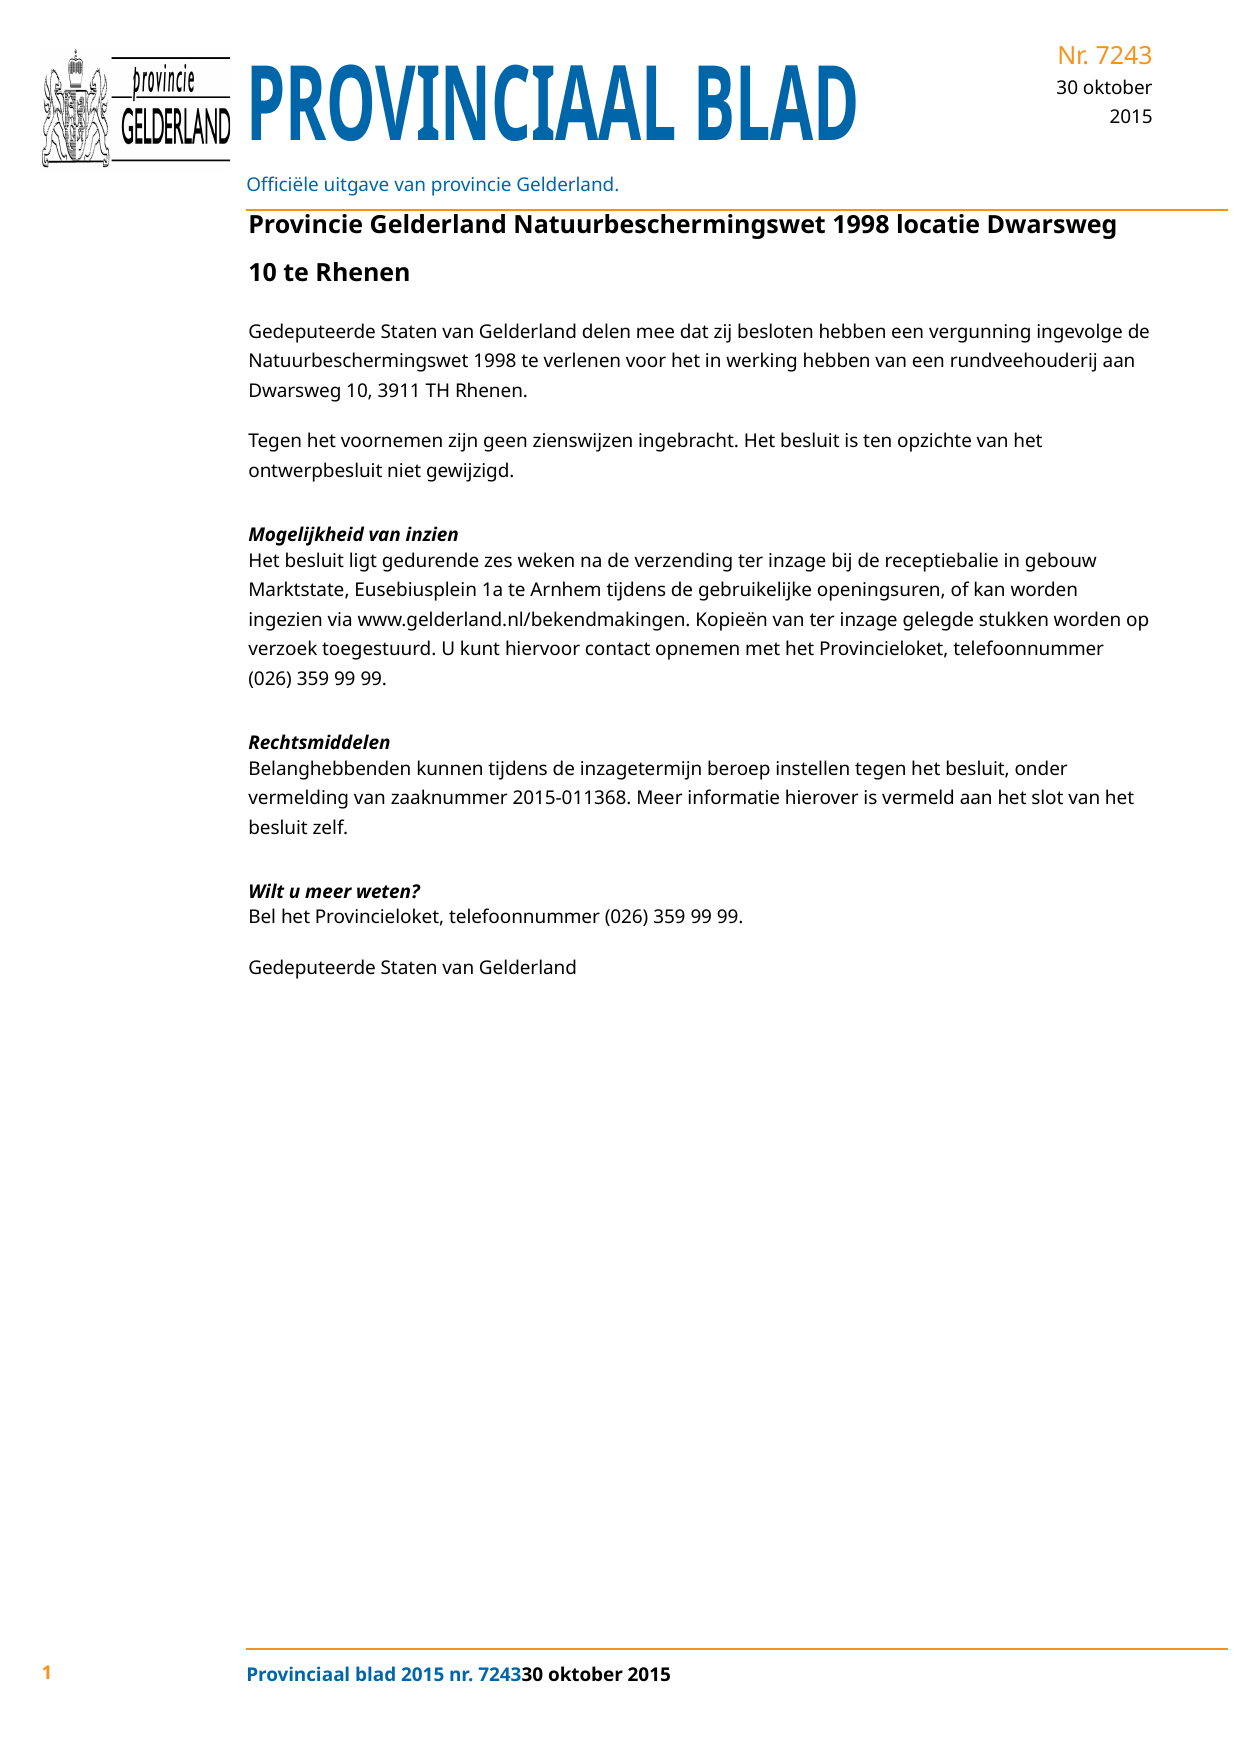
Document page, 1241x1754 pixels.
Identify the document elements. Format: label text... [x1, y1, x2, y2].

text Gedeputeerde Staten van Gelderland delen mee dat zij besloten hebben een vergunning ingevolge de Natuurbeschermingswet 1998 te verlenen voor het in werking hebben van een rundveehouderij aan Dwarsweg 10, 3911 TH Rhenen. [248, 318, 1152, 403]
text Belanghebbenden kunnen tijdens de inzagetermijn beroep instellen tegen het besluit, onder vermelding van zaaknummer 2015-011368. Meer informatie hierover is vermeld aan het slot van het besluit zelf. [248, 755, 1152, 840]
text Gedeputeerde Staten van Gelderland [248, 954, 1152, 980]
text Wilt u meer weten? [248, 878, 1152, 904]
text Rechtsmiddelen [248, 729, 1152, 755]
text Mogelijkheid van inzien [248, 521, 1152, 547]
text Tegen het voornemen zijn geen zienswijzen ingebracht. Het besluit is ten opzichte van het ontwerpbesluit niet gewijzigd. [248, 427, 1152, 483]
text Bel het Provincieloket, telefoonnummer (026) 359 99 99. [248, 904, 1152, 929]
text Provincie Gelderland Natuurbeschermingswet 1998 locatie Dwarsweg 10 te Rhenen [248, 211, 1152, 288]
text Het besluit ligt gedurende zes weken na de verzending ter inzage bij de receptiebalie in gebouw Marktstate, Eusebiusplein 1a te Arnhem tijdens de gebruikelijke openingsuren, of kan worden ingezien via www.gelderland.nl/bekendmakingen. Kopieën van ter inzage gelegde stukken worden op verzoek toegestuurd. U kunt hiervoor contact opnemen met het Provincieloket, telefoonnummer (026) 359 99 99. [248, 547, 1152, 691]
picture [41, 47, 231, 172]
